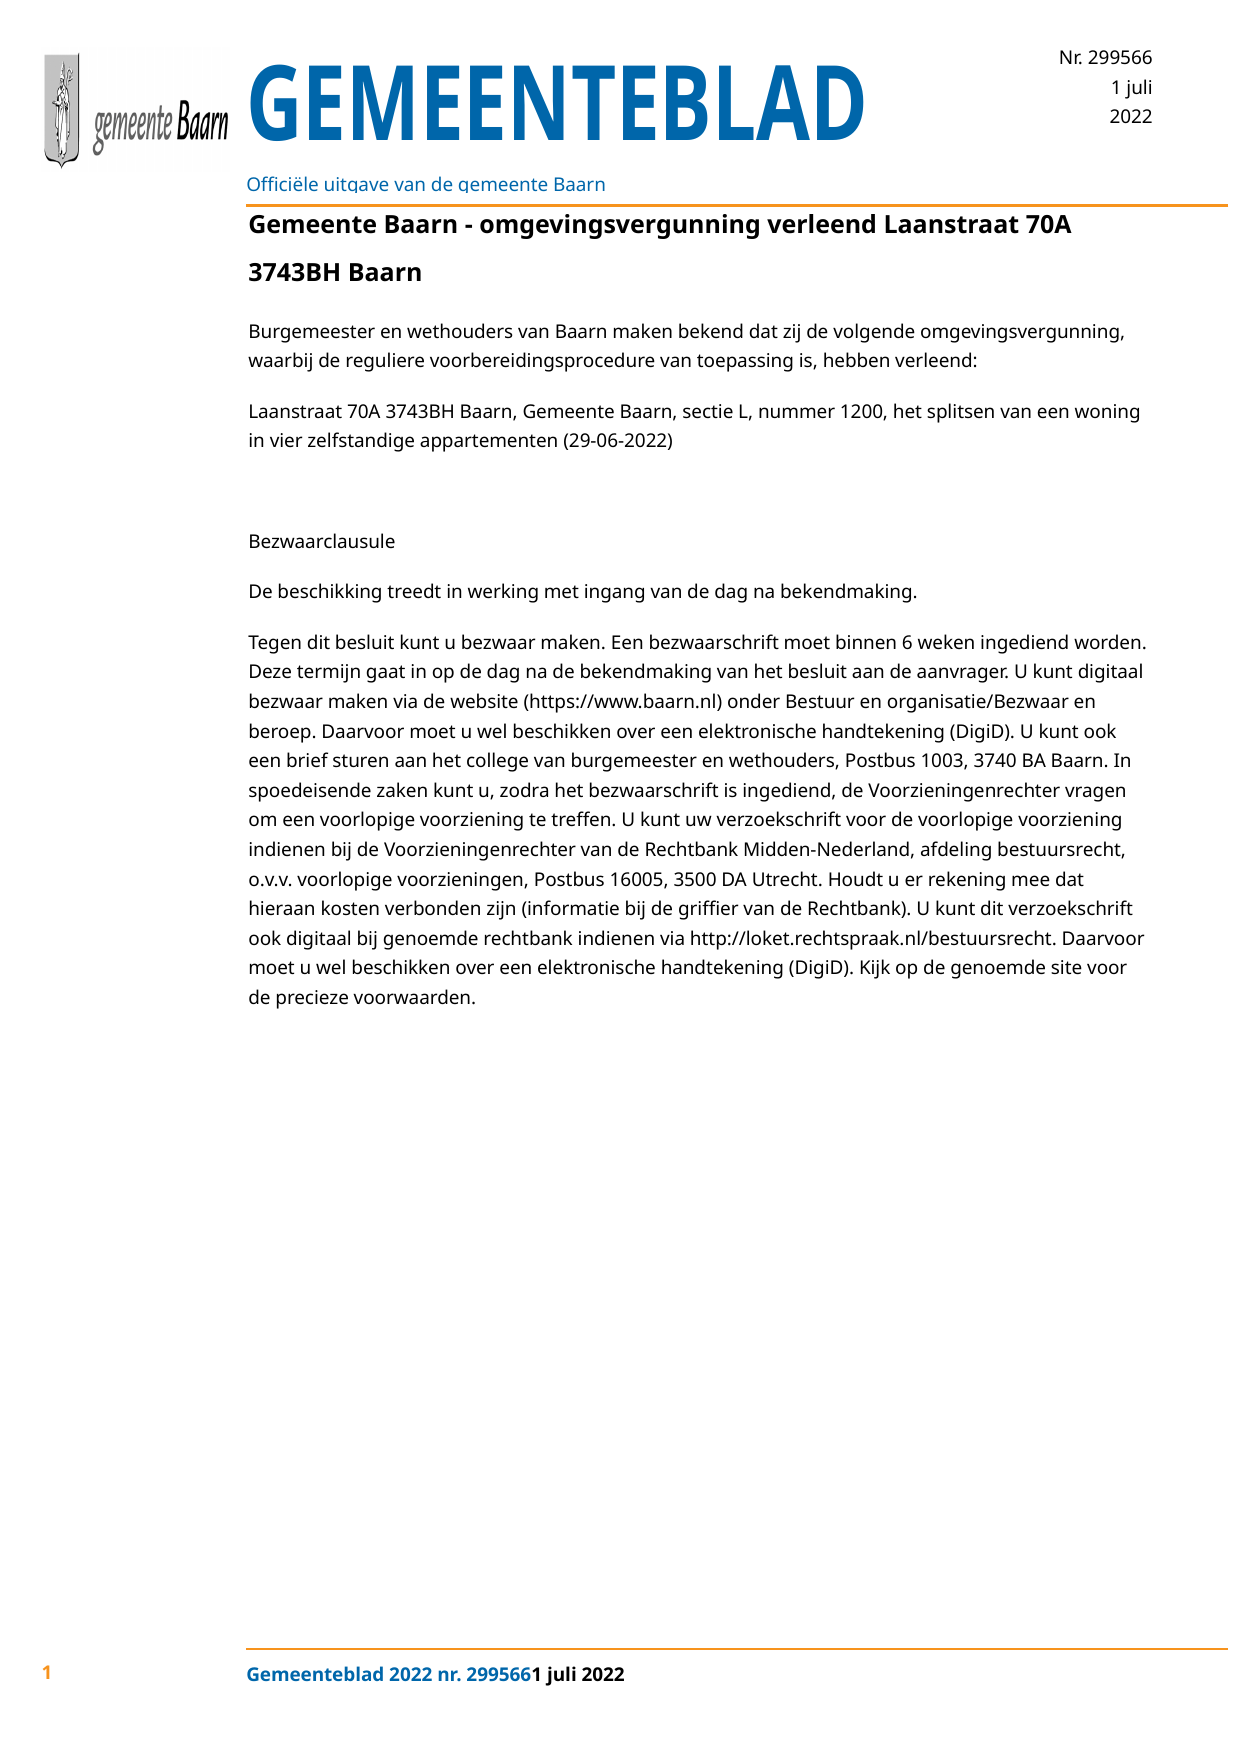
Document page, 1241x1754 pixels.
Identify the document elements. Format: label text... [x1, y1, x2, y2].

text Gemeente Baarn - omgevingsvergunning verleend Laanstraat 70A 3743BH Baarn [248, 207, 1152, 288]
picture [41, 47, 231, 172]
text De beschikking treedt in werking met ingang van de dag na bekendmaking. [248, 579, 1152, 604]
text Burgemeester en wethouders van Baarn maken bekend dat zij de volgende omgevingsvergunning, waarbij de reguliere voorbereidingsprocedure van toepassing is, hebben verleend: [248, 318, 1152, 373]
text Bezwaarclausule [248, 528, 1152, 554]
text Tegen dit besluit kunt u bezwaar maken. Een bezwaarschrift moet binnen 6 weken ingediend worden. Deze termijn gaat in op de dag na de bekendmaking van het besluit aan de aanvrager. U kunt digitaal bezwaar maken via de website (https://www.baarn.nl) onder Bestuur en organisatie/Bezwaar en beroep. Daarvoor moet u wel beschikken over een elektronische handtekening (DigiD). U kunt ook een brief sturen aan het college van burgemeester en wethouders, Postbus 1003, 3740 BA Baarn. In spoedeisende zaken kunt u, zodra het bezwaarschrift is ingediend, de Voorzieningenrechter vragen om een voorlopige voorziening te treffen. U kunt uw verzoekschrift voor de voorlopige voorziening indienen bij de Voorzieningenrechter van de Rechtbank Midden-Nederland, afdeling bestuursrecht, o.v.v. voorlopige voorzieningen, Postbus 16005, 3500 DA Utrecht. Houdt u er rekening mee dat hieraan kosten verbonden zijn (informatie bij de griffier van de Rechtbank). U kunt dit verzoekschrift ook digitaal bij genoemde rechtbank indienen via http://loket.rechtspraak.nl/bestuursrecht. Daarvoor moet u wel beschikken over een elektronische handtekening (DigiD). Kijk op de genoemde site voor de precieze voorwaarden. [248, 629, 1152, 1010]
text Laanstraat 70A 3743BH Baarn, Gemeente Baarn, sectie L, nummer 1200, het splitsen van een woning in vier zelfstandige appartementen (29-06-2022) [248, 398, 1152, 453]
